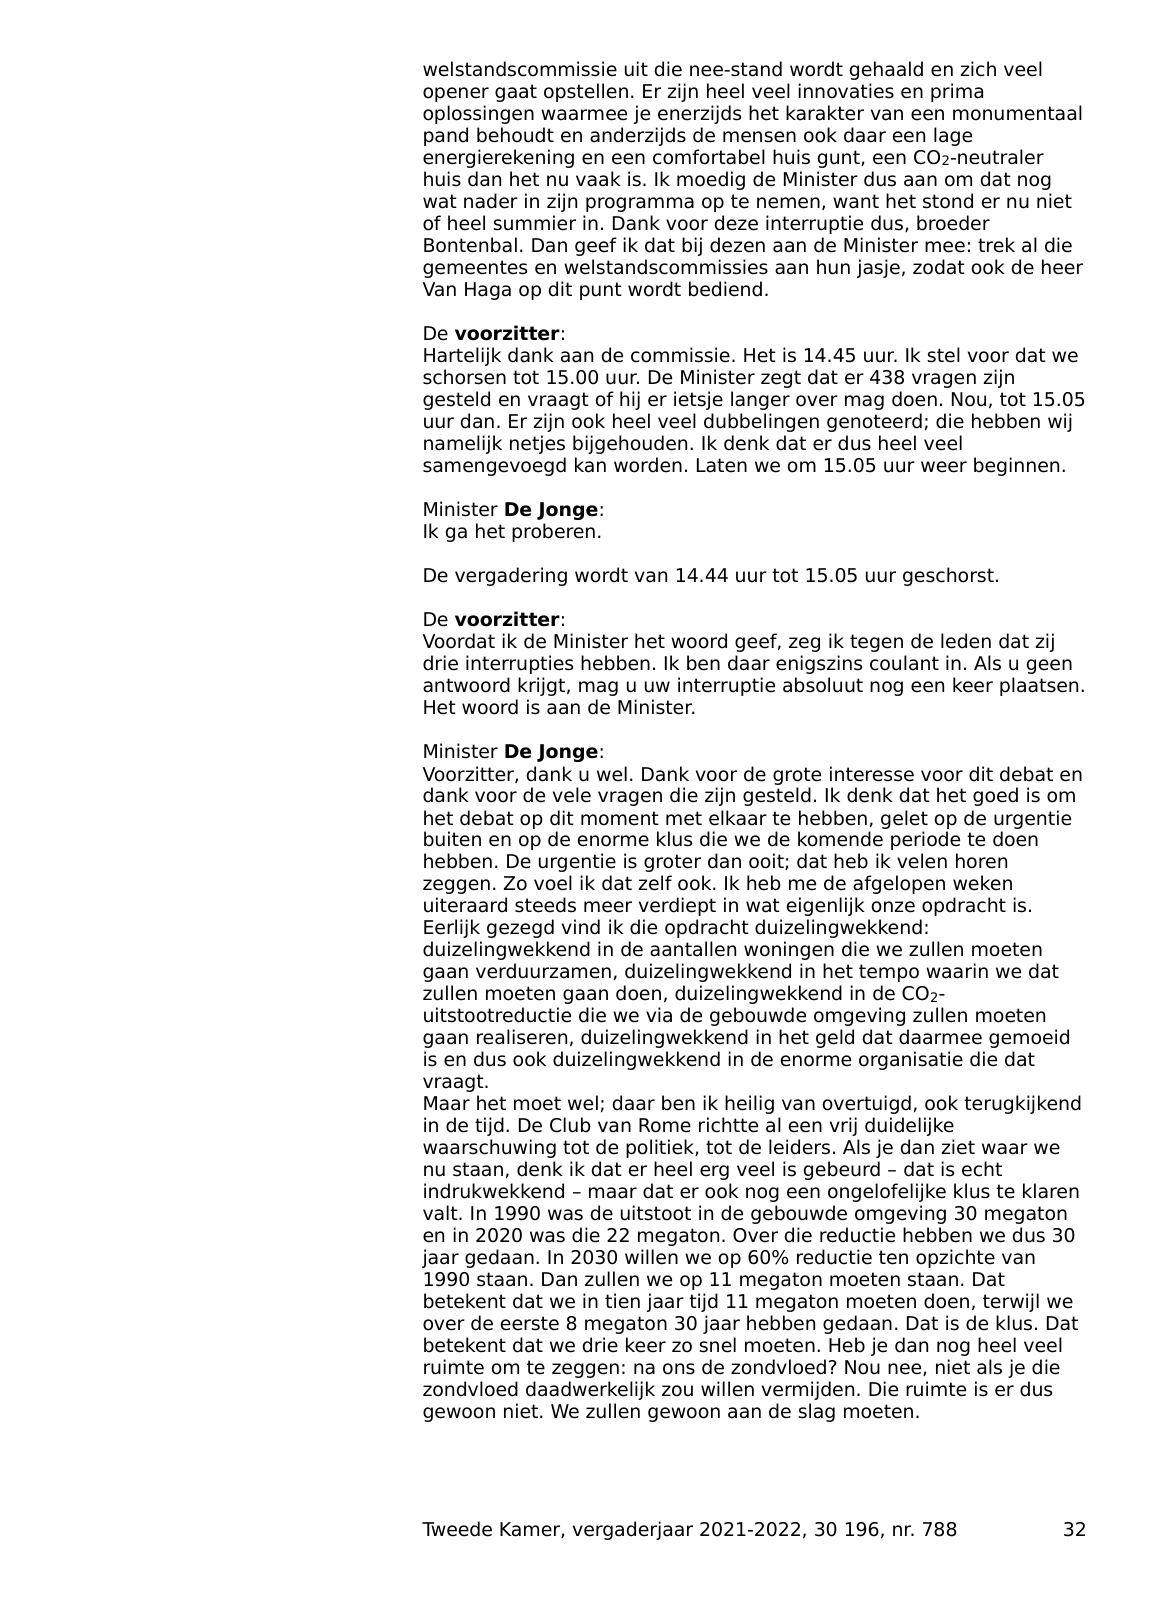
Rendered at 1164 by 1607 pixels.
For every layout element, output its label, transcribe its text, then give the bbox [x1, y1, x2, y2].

text Voorzitter, dank u wel. Dank voor de grote interesse voor dit debat en dank voor de vele vragen die zijn gesteld. Ik denk dat het goed is om het debat op dit moment met elkaar te hebben, gelet op de urgentie buiten en op de enorme klus die we de komende periode te doen hebben. De urgentie is groter dan ooit; dat heb ik velen horen zeggen. Zo voel ik dat zelf ook. Ik heb me de afgelopen weken uiteraard steeds meer verdiept in wat eigenlijk onze opdracht is. Eerlijk gezegd vind ik die opdracht duizelingwekkend: duizelingwekkend in de aantallen woningen die we zullen moeten gaan verduurzamen, duizelingwekkend in het tempo waarin we dat zullen moeten gaan doen, duizelingwekkend in de CO2-uitstootreductie die we via de gebouwde omgeving zullen moeten gaan realiseren, duizelingwekkend in het geld dat daarmee gemoeid is en dus ook duizelingwekkend in de enorme organisatie die dat vraagt. [422, 763, 1087, 1093]
text De voorzitter: [422, 323, 1087, 345]
text welstandscommissie uit die nee-stand wordt gehaald en zich veel opener gaat opstellen. Er zijn heel veel innovaties en prima oplossingen waarmee je enerzijds het karakter van een monumentaal pand behoudt en anderzijds de mensen ook daar een lage energierekening en een comfortabel huis gunt, een CO2-neutraler huis dan het nu vaak is. Ik moedig de Minister dus aan om dat nog wat nader in zijn programma op te nemen, want het stond er nu niet of heel summier in. Dank voor deze interruptie dus, broeder Bontenbal. Dan geef ik dat bij dezen aan de Minister mee: trek al die gemeentes en welstandscommissies aan hun jasje, zodat ook de heer Van Haga op dit punt wordt bediend. [422, 59, 1087, 301]
text Ik ga het proberen. [422, 521, 1087, 543]
text De voorzitter: [422, 609, 1087, 631]
text Voordat ik de Minister het woord geef, zeg ik tegen de leden dat zij drie interrupties hebben. Ik ben daar enigszins coulant in. Als u geen antwoord krijgt, mag u uw interruptie absoluut nog een keer plaatsen. Het woord is aan de Minister. [422, 631, 1087, 719]
text Hartelijk dank aan de commissie. Het is 14.45 uur. Ik stel voor dat we schorsen tot 15.00 uur. De Minister zegt dat er 438 vragen zijn gesteld en vraagt of hij er ietsje langer over mag doen. Nou, tot 15.05 uur dan. Er zijn ook heel veel dubbelingen genoteerd; die hebben wij namelijk netjes bijgehouden. Ik denk dat er dus heel veel samengevoegd kan worden. Laten we om 15.05 uur weer beginnen. [422, 345, 1087, 477]
text Minister De Jonge: [422, 499, 1087, 521]
text Maar het moet wel; daar ben ik heilig van overtuigd, ook terugkijkend in de tijd. De Club van Rome richtte al een vrij duidelijke waarschuwing tot de politiek, tot de leiders. Als je dan ziet waar we nu staan, denk ik dat er heel erg veel is gebeurd – dat is echt indrukwekkend – maar dat er ook nog een ongelofelijke klus te klaren valt. In 1990 was de uitstoot in de gebouwde omgeving 30 megaton en in 2020 was die 22 megaton. Over die reductie hebben we dus 30 jaar gedaan. In 2030 willen we op 60% reductie ten opzichte van 1990 staan. Dan zullen we op 11 megaton moeten staan. Dat betekent dat we in tien jaar tijd 11 megaton moeten doen, terwijl we over de eerste 8 megaton 30 jaar hebben gedaan. Dat is de klus. Dat betekent dat we drie keer zo snel moeten. Heb je dan nog heel veel ruimte om te zeggen: na ons de zondvloed? Nou nee, niet als je die zondvloed daadwerkelijk zou willen vermijden. Die ruimte is er dus gewoon niet. We zullen gewoon aan de slag moeten. [422, 1093, 1087, 1423]
text De vergadering wordt van 14.44 uur tot 15.05 uur geschorst. [422, 565, 1087, 587]
text Minister De Jonge: [422, 741, 1087, 763]
